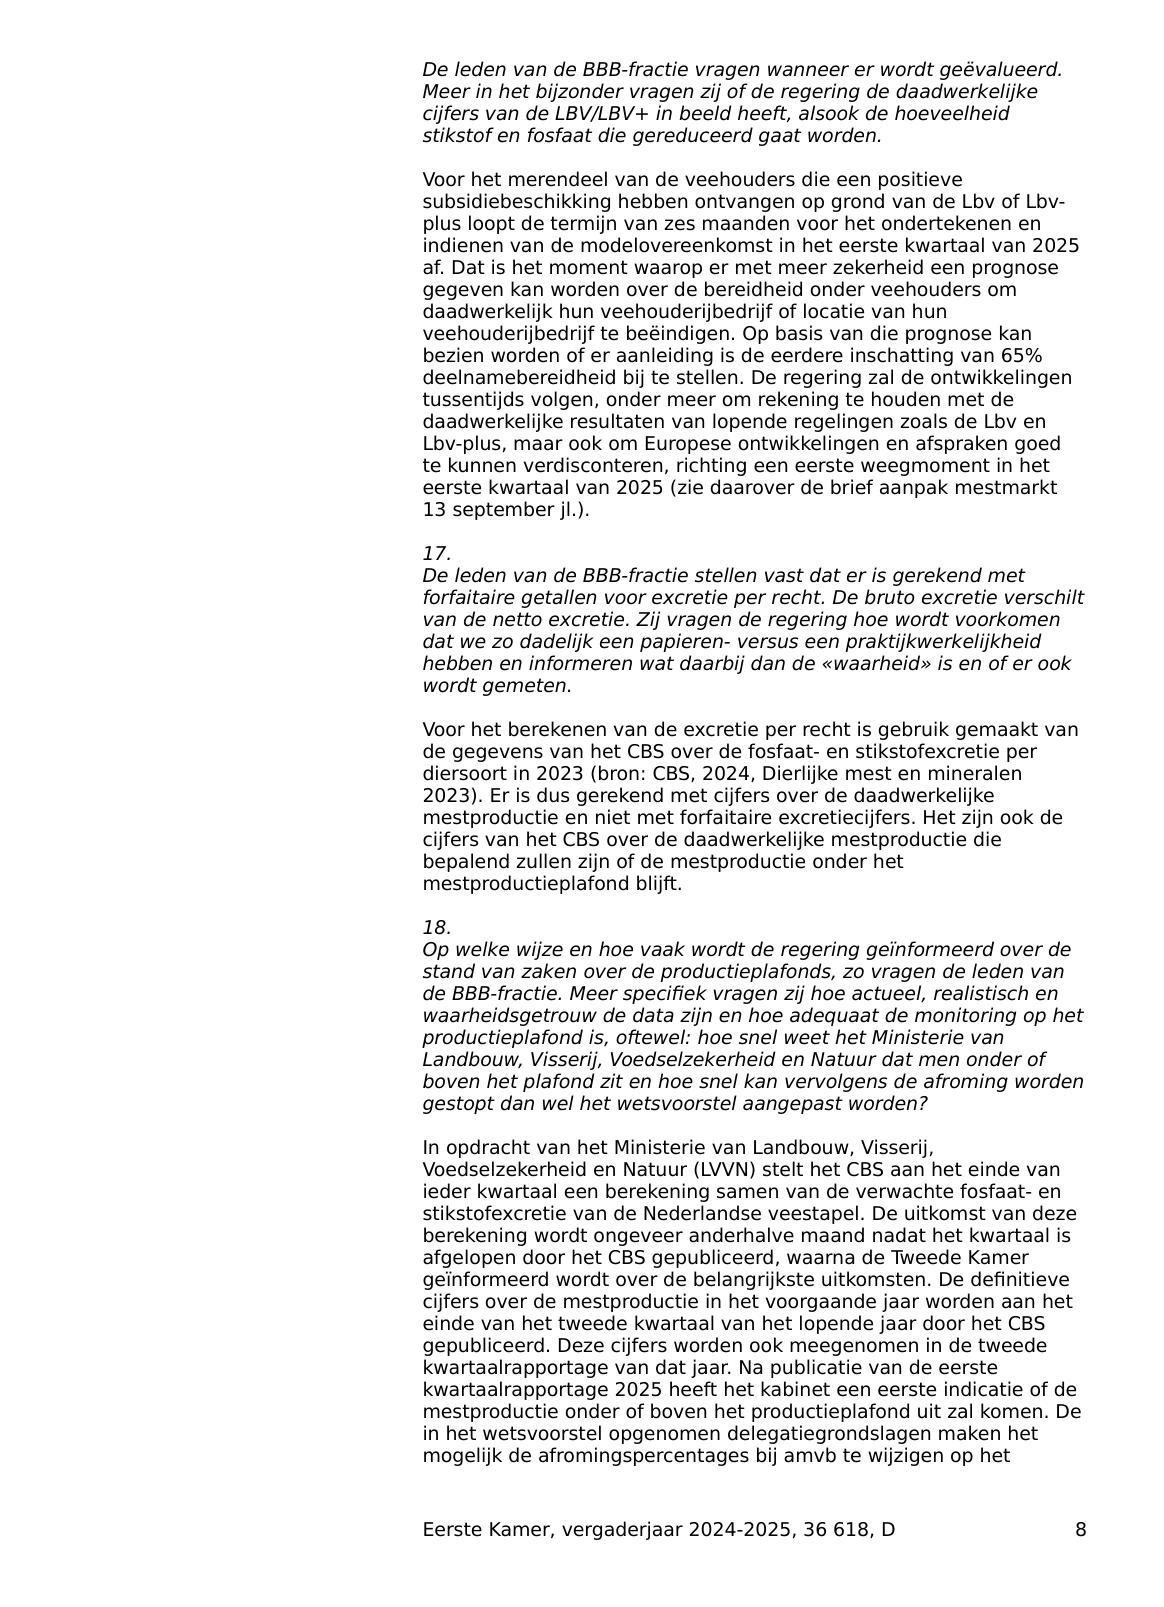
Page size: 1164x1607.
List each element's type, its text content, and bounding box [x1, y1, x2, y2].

text Op welke wijze en hoe vaak wordt de regering geïnformeerd over de stand van zaken over de productieplafonds, zo vragen de leden van de BBB-fractie. Meer specifiek vragen zij hoe actueel, realistisch en waarheidsgetrouw de data zijn en hoe adequaat de monitoring op het productieplafond is, oftewel: hoe snel weet het Ministerie van Landbouw, Visserij, Voedselzekerheid en Natuur dat men onder of boven het plafond zit en hoe snel kan vervolgens de afroming worden gestopt dan wel het wetsvoorstel aangepast worden? [422, 939, 1087, 1115]
text 18. [422, 917, 1087, 939]
text In opdracht van het Ministerie van Landbouw, Visserij, Voedselzekerheid en Natuur (LVVN) stelt het CBS aan het einde van ieder kwartaal een berekening samen van de verwachte fosfaat- en stikstofexcretie van de Nederlandse veestapel. De uitkomst van deze berekening wordt ongeveer anderhalve maand nadat het kwartaal is afgelopen door het CBS gepubliceerd, waarna de Tweede Kamer geïnformeerd wordt over de belangrijkste uitkomsten. De definitieve cijfers over de mestproductie in het voorgaande jaar worden aan het einde van het tweede kwartaal van het lopende jaar door het CBS gepubliceerd. Deze cijfers worden ook meegenomen in de tweede kwartaalrapportage van dat jaar. Na publicatie van de eerste kwartaalrapportage 2025 heeft het kabinet een eerste indicatie of de mestproductie onder of boven het productieplafond uit zal komen. De in het wetsvoorstel opgenomen delegatiegrondslagen maken het mogelijk de afromingspercentages bij amvb te wijzigen op het [422, 1137, 1087, 1467]
text De leden van de BBB-fractie vragen wanneer er wordt geëvalueerd. Meer in het bijzonder vragen zij of de regering de daadwerkelijke cijfers van de LBV/LBV+ in beeld heeft, alsook de hoeveelheid stikstof en fosfaat die gereduceerd gaat worden. [422, 59, 1087, 147]
text Voor het merendeel van de veehouders die een positieve subsidiebeschikking hebben ontvangen op grond van de Lbv of Lbv-plus loopt de termijn van zes maanden voor het ondertekenen en indienen van de modelovereenkomst in het eerste kwartaal van 2025 af. Dat is het moment waarop er met meer zekerheid een prognose gegeven kan worden over de bereidheid onder veehouders om daadwerkelijk hun veehouderijbedrijf of locatie van hun veehouderijbedrijf te beëindigen. Op basis van die prognose kan bezien worden of er aanleiding is de eerdere inschatting van 65% deelnamebereidheid bij te stellen. De regering zal de ontwikkelingen tussentijds volgen, onder meer om rekening te houden met de daadwerkelijke resultaten van lopende regelingen zoals de Lbv en Lbv-plus, maar ook om Europese ontwikkelingen en afspraken goed te kunnen verdisconteren, richting een eerste weegmoment in het eerste kwartaal van 2025 (zie daarover de brief aanpak mestmarkt 13 september jl.). [422, 169, 1087, 521]
text 17. [422, 543, 1087, 565]
text De leden van de BBB-fractie stellen vast dat er is gerekend met forfaitaire getallen voor excretie per recht. De bruto excretie verschilt van de netto excretie. Zij vragen de regering hoe wordt voorkomen dat we zo dadelijk een papieren- versus een praktijkwerkelijkheid hebben en informeren wat daarbij dan de «waarheid» is en of er ook wordt gemeten. [422, 565, 1087, 697]
text Voor het berekenen van de excretie per recht is gebruik gemaakt van de gegevens van het CBS over de fosfaat- en stikstofexcretie per diersoort in 2023 (bron: CBS, 2024, Dierlijke mest en mineralen 2023). Er is dus gerekend met cijfers over de daadwerkelijke mestproductie en niet met forfaitaire excretiecijfers. Het zijn ook de cijfers van het CBS over de daadwerkelijke mestproductie die bepalend zullen zijn of de mestproductie onder het mestproductieplafond blijft. [422, 719, 1087, 895]
